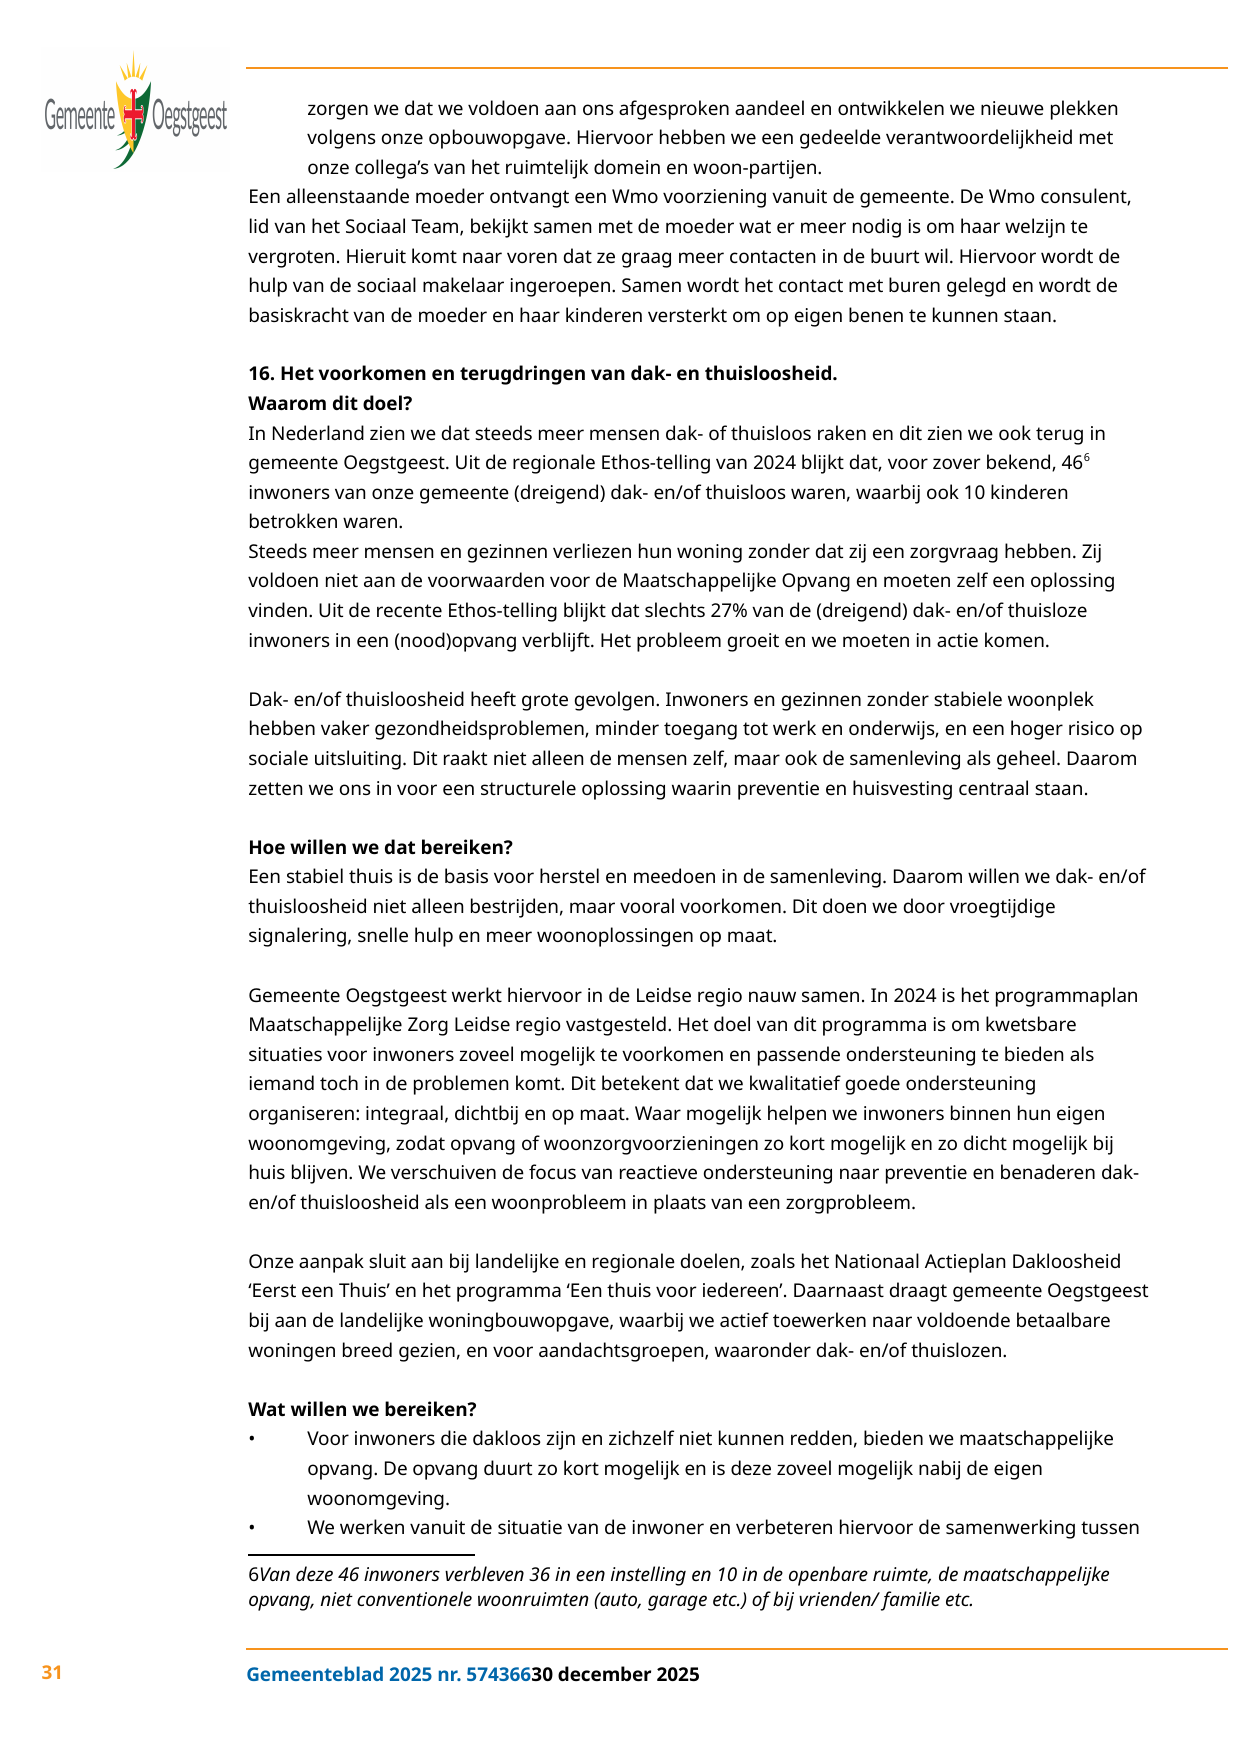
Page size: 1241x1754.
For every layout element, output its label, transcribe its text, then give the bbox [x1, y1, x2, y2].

text Een stabiel thuis is de basis voor herstel en meedoen in de samenleving. Daarom willen we dak- en/of thuisloosheid niet alleen bestrijden, maar vooral voorkomen. Dit doen we door vroegtijdige signalering, snelle hulp en meer woonoplossingen op maat. [248, 863, 1152, 948]
list zorgen we dat we voldoen aan ons afgesproken aandeel en ontwikkelen we nieuwe plekken volgens onze opbouwopgave. Hiervoor hebben we een gedeelde verantwoordelijkheid met onze collega’s van het ruimtelijk domein en woon-partijen. [248, 95, 1152, 180]
text Steeds meer mensen en gezinnen verliezen hun woning zonder dat zij een zorgvraag hebben. Zij voldoen niet aan de voorwaarden voor de Maatschappelijke Opvang en moeten zelf een oplossing vinden. Uit de recente Ethos-telling blijkt dat slechts 27% van de (dreigend) dak- en/of thuisloze inwoners in een (nood)opvang verblijft. Het probleem groeit en we moeten in actie komen. [248, 538, 1152, 652]
list Voor inwoners die dakloos zijn en zichzelf niet kunnen redden, bieden we maatschappelijke opvang. De opvang duurt zo kort mogelijk en is deze zoveel mogelijk nabij de eigen woonomgeving. [248, 1426, 1152, 1510]
text Waarom dit doel? [248, 390, 1152, 416]
text Wat willen we bereiken? [248, 1396, 1152, 1422]
text In Nederland zien we dat steeds meer mensen dak- of thuisloos raken en dit zien we ook terug in gemeente Oegstgeest. Uit de regionale Ethos-telling van 2024 blijkt dat, voor zover bekend, 46 inwoners van onze gemeente (dreigend) dak- en/of thuisloos waren, waarbij ook 10 kinderen betrokken waren. [248, 420, 1152, 534]
picture [41, 47, 231, 172]
text Onze aanpak sluit aan bij landelijke en regionale doelen, zoals het Nationaal Actieplan Dakloosheid ‘Eerst een Thuis’ en het programma ‘Een thuis voor iedereen’. Daarnaast draagt gemeente Oegstgeest bij aan de landelijke woningbouwopgave, waarbij we actief toewerken naar voldoende betaalbare woningen breed gezien, en voor aandachtsgroepen, waaronder dak- en/of thuislozen. [248, 1248, 1152, 1362]
text Hoe willen we dat bereiken? [248, 834, 1152, 859]
text 16. Het voorkomen en terugdringen van dak- en thuisloosheid. [248, 361, 1152, 386]
text Dak- en/of thuisloosheid heeft grote gevolgen. Inwoners en gezinnen zonder stabiele woonplek hebben vaker gezondheidsproblemen, minder toegang tot werk en onderwijs, en een hoger risico op sociale uitsluiting. Dit raakt niet alleen de mensen zelf, maar ook de samenleving als geheel. Daarom zetten we ons in voor een structurele oplossing waarin preventie en huisvesting centraal staan. [248, 686, 1152, 800]
text Van deze 46 inwoners verbleven 36 in een instelling en 10 in de openbare ruimte, de maatschappelijke opvang, niet conventionele woonruimten (auto, garage etc.) of bij vrienden/ familie etc. [248, 1561, 1152, 1612]
list We werken vanuit de situatie van de inwoner en verbeteren hiervoor de samenwerking tussen [248, 1514, 1152, 1540]
table_header Een alleenstaande moeder ontvangt een Wmo voorziening vanuit de gemeente. De Wmo consulent, lid van het Sociaal Team, bekijkt samen met de moeder wat er meer nodig is om haar welzijn te vergroten. Hieruit komt naar voren dat ze graag meer contacten in de buurt wil. Hiervoor wordt de hulp van de sociaal makelaar ingeroepen. Samen wordt het contact met buren gelegd en wordt de basiskracht van de moeder en haar kinderen versterkt om op eigen benen te kunnen staan. [248, 184, 1152, 328]
text Gemeente Oegstgeest werkt hiervoor in de Leidse regio nauw samen. In 2024 is het programmaplan Maatschappelijke Zorg Leidse regio vastgesteld. Het doel van dit programma is om kwetsbare situaties voor inwoners zoveel mogelijk te voorkomen en passende ondersteuning te bieden als iemand toch in de problemen komt. Dit betekent dat we kwalitatief goede ondersteuning organiseren: integraal, dichtbij en op maat. Waar mogelijk helpen we inwoners binnen hun eigen woonomgeving, zodat opvang of woonzorgvoorzieningen zo kort mogelijk en zo dicht mogelijk bij huis blijven. We verschuiven de focus van reactieve ondersteuning naar preventie en benaderen dak- en/of thuisloosheid als een woonprobleem in plaats van een zorgprobleem. [248, 982, 1152, 1214]
